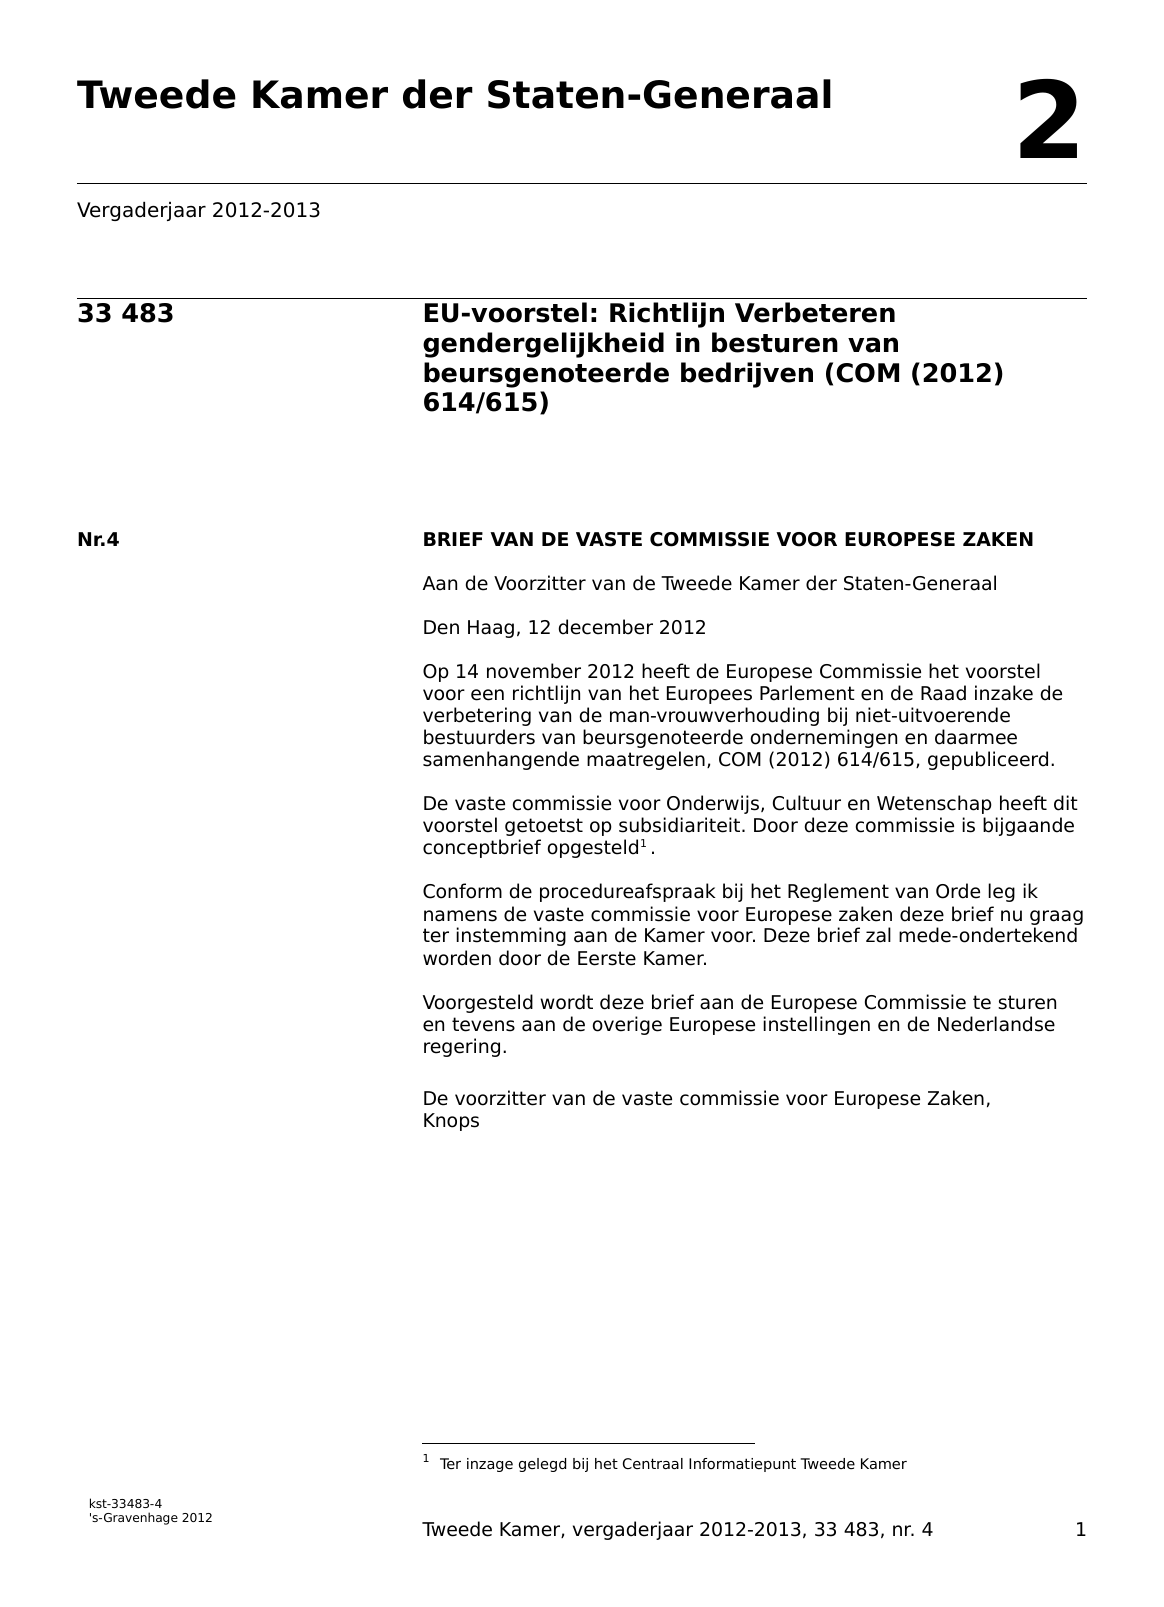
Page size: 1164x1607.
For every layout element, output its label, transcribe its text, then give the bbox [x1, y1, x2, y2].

table_header 2 [886, 59, 1087, 183]
subtitle 33 483 EU-voorstel: Richtlijn Verbeteren gendergelijkheid in besturen van beursgenoteerde bedrijven (COM (2012) 614/615) [77, 299, 1087, 418]
text Op 14 november 2012 heeft de Europese Commissie het voorstel voor een richtlijn van het Europees Parlement en de Raad inzake de verbetering van de man-vrouwverhouding bij niet-uitvoerende bestuurders van beursgenoteerde ondernemingen en daarmee samenhangende maatregelen, COM (2012) 614/615, gepubliceerd. [422, 661, 1087, 771]
text De vaste commissie voor Onderwijs, Cultuur en Wetenschap heeft dit voorstel getoetst op subsidiariteit. Door deze commissie is bijgaande conceptbrief opgesteld. [422, 793, 1087, 859]
table_cell Vergaderjaar 2012-2013 [77, 184, 1087, 298]
text De voorzitter van de vaste commissie voor Europese Zaken, Knops [422, 1087, 1087, 1131]
text kst-33483-4 [88, 1497, 323, 1511]
text Voorgesteld wordt deze brief aan de Europese Commissie te sturen en tevens aan de overige Europese instellingen en de Nederlandse regering. [422, 992, 1087, 1057]
text Aan de Voorzitter van de Tweede Kamer der Staten-Generaal [422, 573, 1087, 595]
text Conform de procedureafspraak bij het Reglement van Orde leg ik namens de vaste commissie voor Europese zaken deze brief nu graag ter instemming aan de Kamer voor. Deze brief zal mede-ondertekend worden door de Eerste Kamer. [422, 881, 1087, 969]
text Den Haag, 12 december 2012 [422, 617, 1087, 639]
text 's-Gravenhage 2012 [88, 1511, 323, 1525]
table_header Tweede Kamer der Staten-Generaal [77, 59, 886, 183]
subtitle Nr.4 BRIEF VAN DE VASTE COMMISSIE VOOR EUROPESE ZAKEN [77, 529, 1087, 551]
text Ter inzage gelegd bij het Centraal Informatiepunt Tweede Kamer [422, 1452, 1087, 1474]
